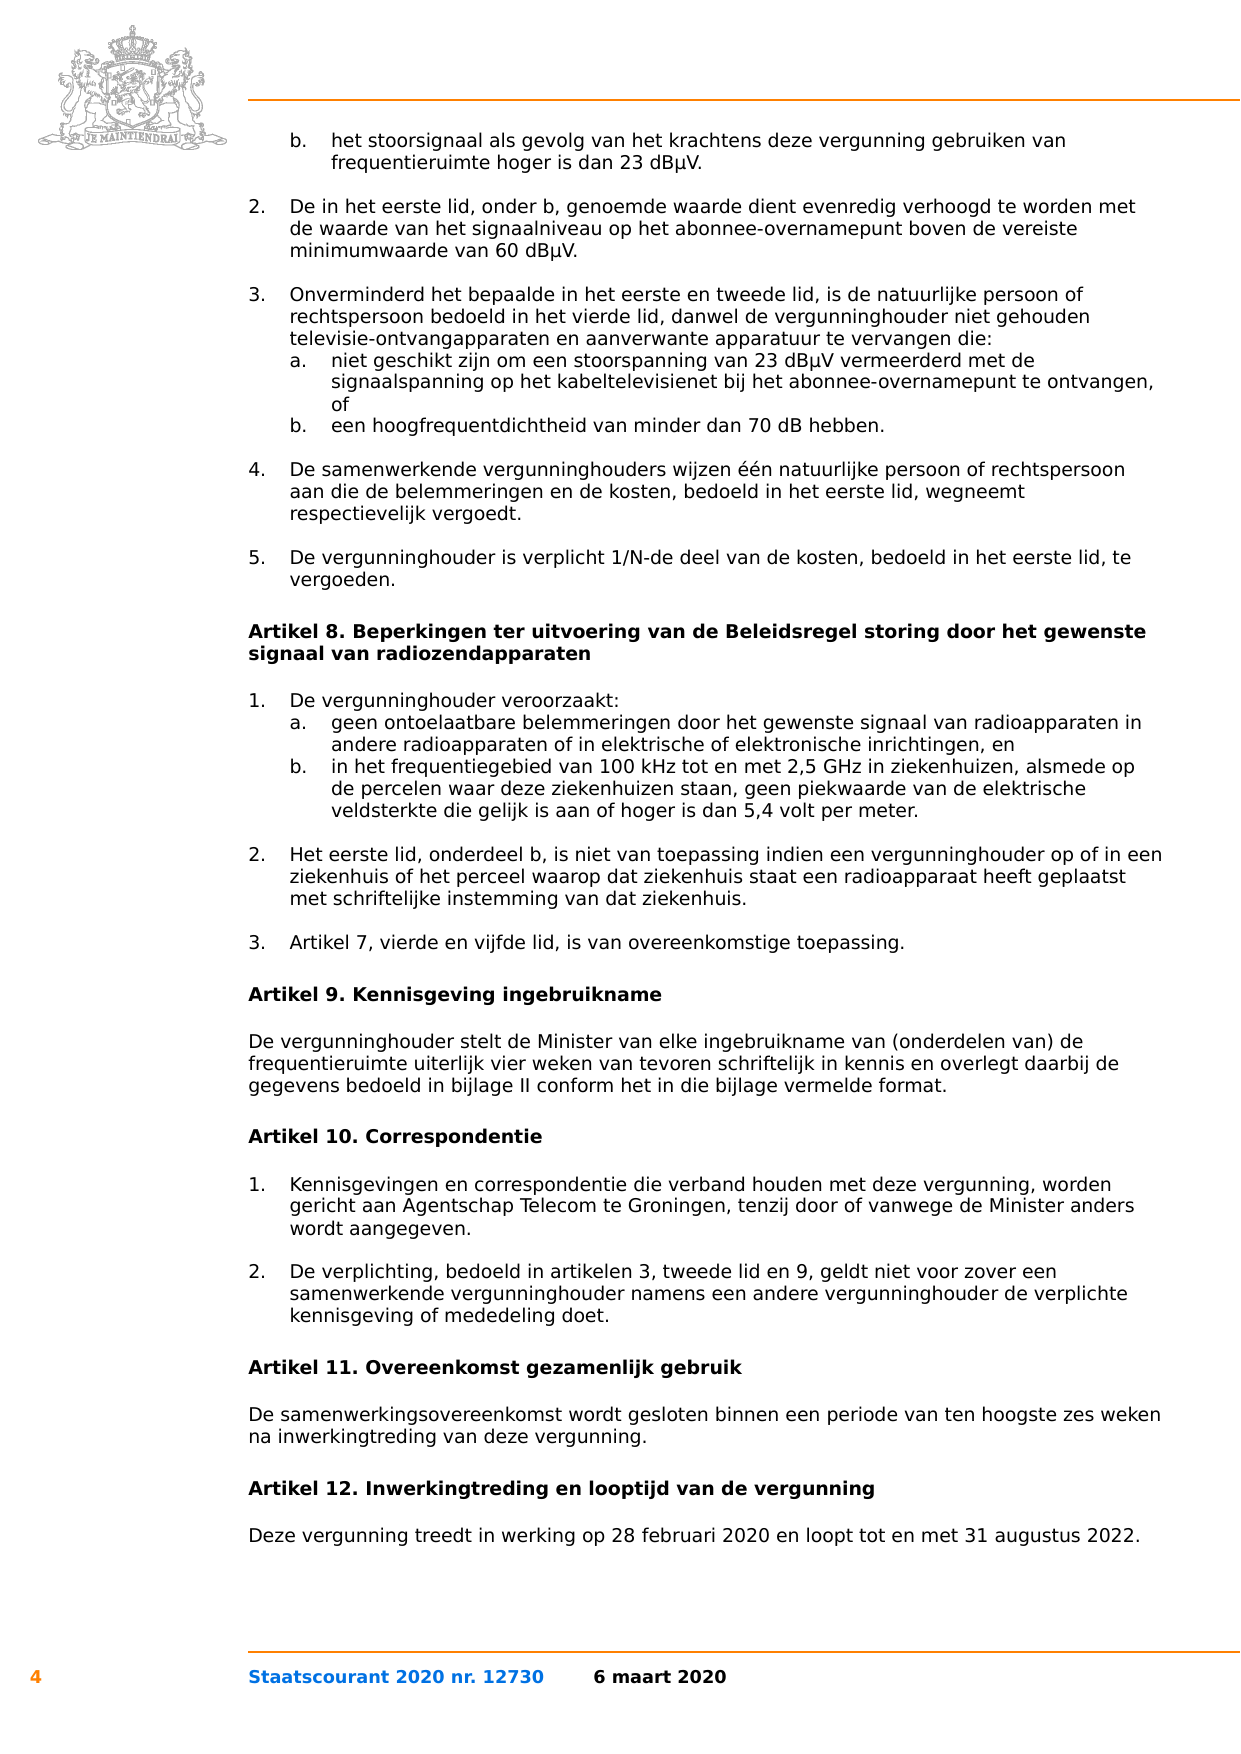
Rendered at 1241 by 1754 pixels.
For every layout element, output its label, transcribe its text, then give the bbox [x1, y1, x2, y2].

subtitle Artikel 11. Overeenkomst gezamenlijk gebruik [248, 1357, 1163, 1379]
text 2. De in het eerste lid, onder b, genoemde waarde dient evenredig verhoogd te worden met de waarde van het signaalniveau op het abonnee-overnamepunt boven de vereiste minimumwaarde van 60 dBμV. [248, 196, 1163, 262]
text De samenwerkingsovereenkomst wordt gesloten binnen een periode van ten hoogste zes weken na inwerkingtreding van deze vergunning. [248, 1404, 1163, 1448]
text b. het stoorsignaal als gevolg van het krachtens deze vergunning gebruiken van frequentieruimte hoger is dan 23 dBμV. [289, 130, 1163, 174]
text 4. De samenwerkende vergunninghouders wijzen één natuurlijke persoon of rechtspersoon aan die de belemmeringen en de kosten, bedoeld in het eerste lid, wegneemt respectievelijk vergoedt. [248, 459, 1163, 525]
subtitle Artikel 8. Beperkingen ter uitvoering van de Beleidsregel storing door het gewenste signaal van radiozendapparaten [248, 621, 1163, 665]
picture [38, 25, 227, 150]
subtitle Artikel 12. Inwerkingtreding en looptijd van de vergunning [248, 1478, 1163, 1500]
text a. niet geschikt zijn om een stoorspanning van 23 dBμV vermeerderd met de signaalspanning op het kabeltelevisienet bij het abonnee-overnamepunt te ontvangen, of [289, 349, 1163, 415]
subtitle Artikel 10. Correspondentie [248, 1126, 1163, 1148]
text b. een hoogfrequentdichtheid van minder dan 70 dB hebben. [289, 415, 1163, 437]
subtitle Artikel 9. Kennisgeving ingebruikname [248, 983, 1163, 1006]
text 5. De vergunninghouder is verplicht 1/N-de deel van de kosten, bedoeld in het eerste lid, te vergoeden. [248, 547, 1163, 591]
text 3. Artikel 7, vierde en vijfde lid, is van overeenkomstige toepassing. [248, 932, 1163, 953]
text b. in het frequentiegebied van 100 kHz tot en met 2,5 GHz in ziekenhuizen, alsmede op de percelen waar deze ziekenhuizen staan, geen piekwaarde van de elektrische veldsterkte die gelijk is aan of hoger is dan 5,4 volt per meter. [289, 756, 1163, 822]
text 2. Het eerste lid, onderdeel b, is niet van toepassing indien een vergunninghouder op of in een ziekenhuis of het perceel waarop dat ziekenhuis staat een radioapparaat heeft geplaatst met schriftelijke instemming van dat ziekenhuis. [248, 844, 1163, 910]
text 1. De vergunninghouder veroorzaakt: [248, 690, 1163, 712]
text De vergunninghouder stelt de Minister van elke ingebruikname van (onderdelen van) de frequentieruimte uiterlijk vier weken van tevoren schriftelijk in kennis en overlegt daarbij de gegevens bedoeld in bijlage II conform het in die bijlage vermelde format. [248, 1031, 1163, 1096]
text a. geen ontoelaatbare belemmeringen door het gewenste signaal van radioapparaten in andere radioapparaten of in elektrische of elektronische inrichtingen, en [289, 712, 1163, 756]
text 3. Onverminderd het bepaalde in het eerste en tweede lid, is de natuurlijke persoon of rechtspersoon bedoeld in het vierde lid, danwel de vergunninghouder niet gehouden televisie-ontvangapparaten en aanverwante apparatuur te vervangen die: [248, 283, 1163, 349]
text 2. De verplichting, bedoeld in artikelen 3, tweede lid en 9, geldt niet voor zover een samenwerkende vergunninghouder namens een andere vergunninghouder de verplichte kennisgeving of mededeling doet. [248, 1261, 1163, 1327]
text 1. Kennisgevingen en correspondentie die verband houden met deze vergunning, worden gericht aan Agentschap Telecom te Groningen, tenzij door of vanwege de Minister anders wordt aangegeven. [248, 1173, 1163, 1239]
text Deze vergunning treedt in werking op 28 februari 2020 en loopt tot en met 31 augustus 2022. [248, 1525, 1163, 1547]
